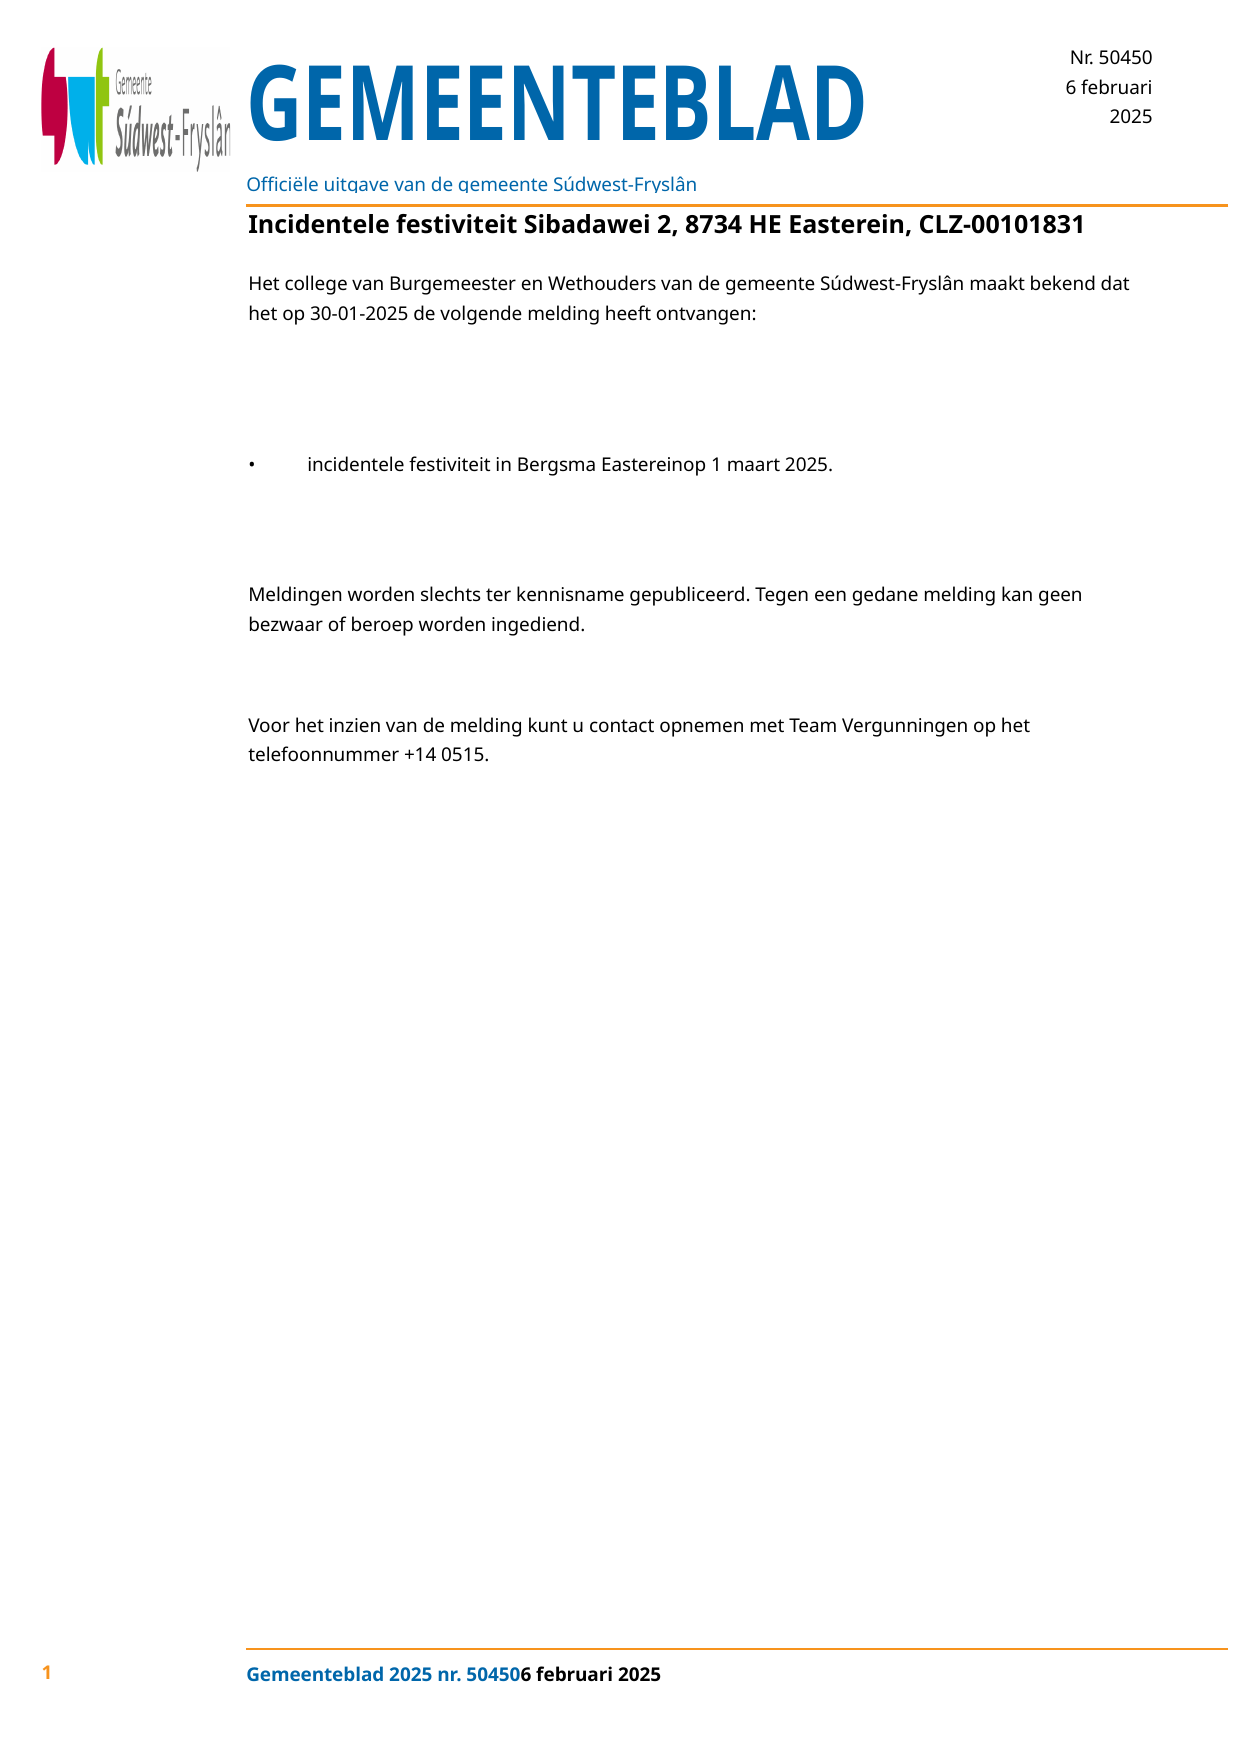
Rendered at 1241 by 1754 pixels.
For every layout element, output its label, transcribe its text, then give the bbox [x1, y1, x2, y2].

text Voor het inzien van de melding kunt u contact opnemen met Team Vergunningen op het telefoonnummer +14 0515. [248, 712, 1152, 767]
list incidentele festiviteit in Bergsma Eastereinop 1 maart 2025. [248, 451, 1152, 477]
picture [41, 47, 231, 172]
text Incidentele festiviteit Sibadawei 2, 8734 HE Easterein, CLZ-00101831 [248, 207, 1152, 241]
text Het college van Burgemeester en Wethouders van de gemeente Súdwest-Fryslân maakt bekend dat het op 30-01-2025 de volgende melding heeft ontvangen: [248, 270, 1152, 326]
text Meldingen worden slechts ter kennisname gepubliceerd. Tegen een gedane melding kan geen bezwaar of beroep worden ingediend. [248, 582, 1152, 637]
